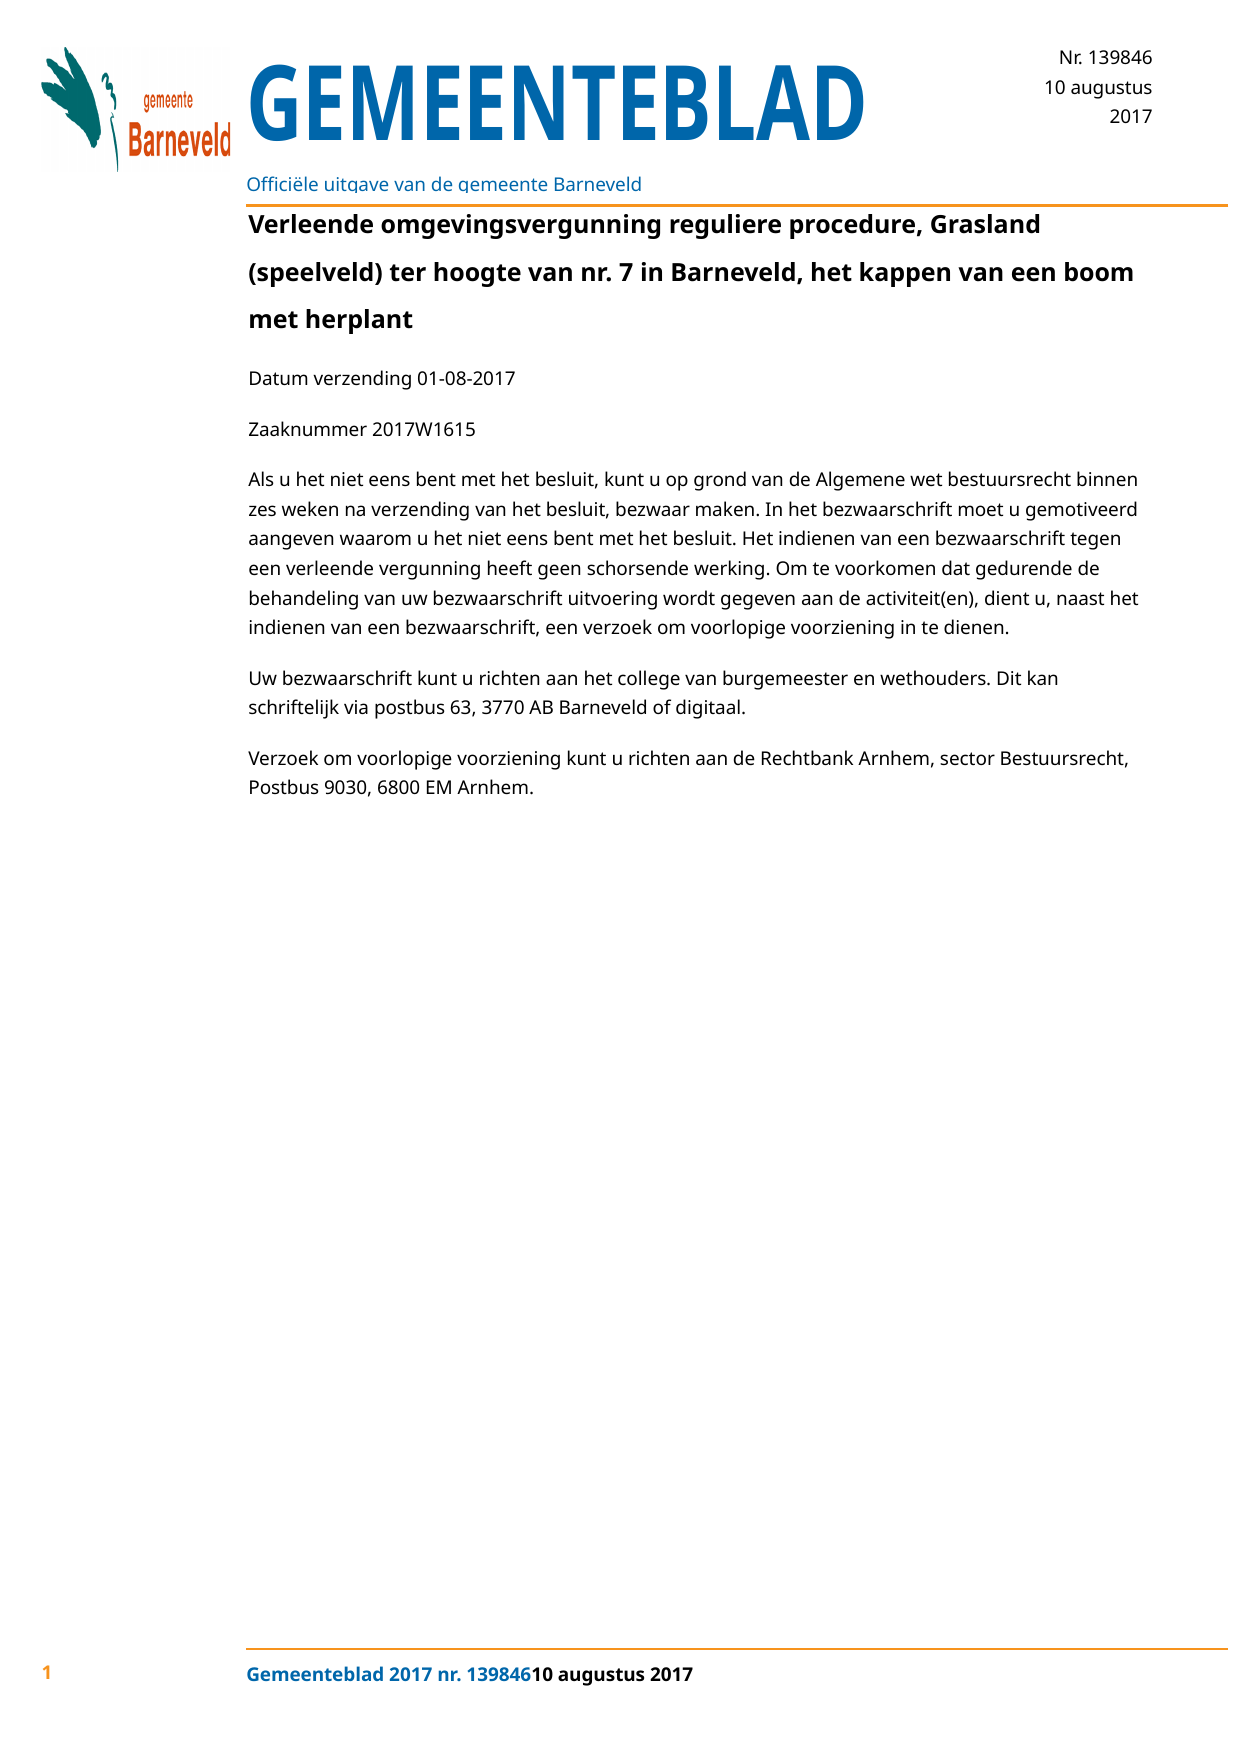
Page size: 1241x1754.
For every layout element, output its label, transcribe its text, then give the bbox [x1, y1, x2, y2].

text Zaaknummer 2017W1615 [248, 416, 1152, 442]
text Datum verzending 01-08-2017 [248, 366, 1152, 391]
text Uw bezwaarschrift kunt u richten aan het college van burgemeester en wethouders. Dit kan schriftelijk via postbus 63, 3770 AB Barneveld of digitaal. [248, 665, 1152, 720]
text Als u het niet eens bent met het besluit, kunt u op grond van de Algemene wet bestuursrecht binnen zes weken na verzending van het besluit, bezwaar maken. In het bezwaarschrift moet u gemotiveerd aangeven waarom u het niet eens bent met het besluit. Het indienen van een bezwaarschrift tegen een verleende vergunning heeft geen schorsende werking. Om te voorkomen dat gedurende de behandeling van uw bezwaarschrift uitvoering wordt gegeven aan de activiteit(en), dient u, naast het indienen van een bezwaarschrift, een verzoek om voorlopige voorziening in te dienen. [248, 466, 1152, 640]
text Verzoek om voorlopige voorziening kunt u richten aan de Rechtbank Arnhem, sector Bestuursrecht, Postbus 9030, 6800 EM Arnhem. [248, 745, 1152, 800]
picture [41, 47, 231, 172]
text Verleende omgevingsvergunning reguliere procedure, Grasland (speelveld) ter hoogte van nr. 7 in Barneveld, het kappen van een boom met herplant [248, 207, 1152, 336]
